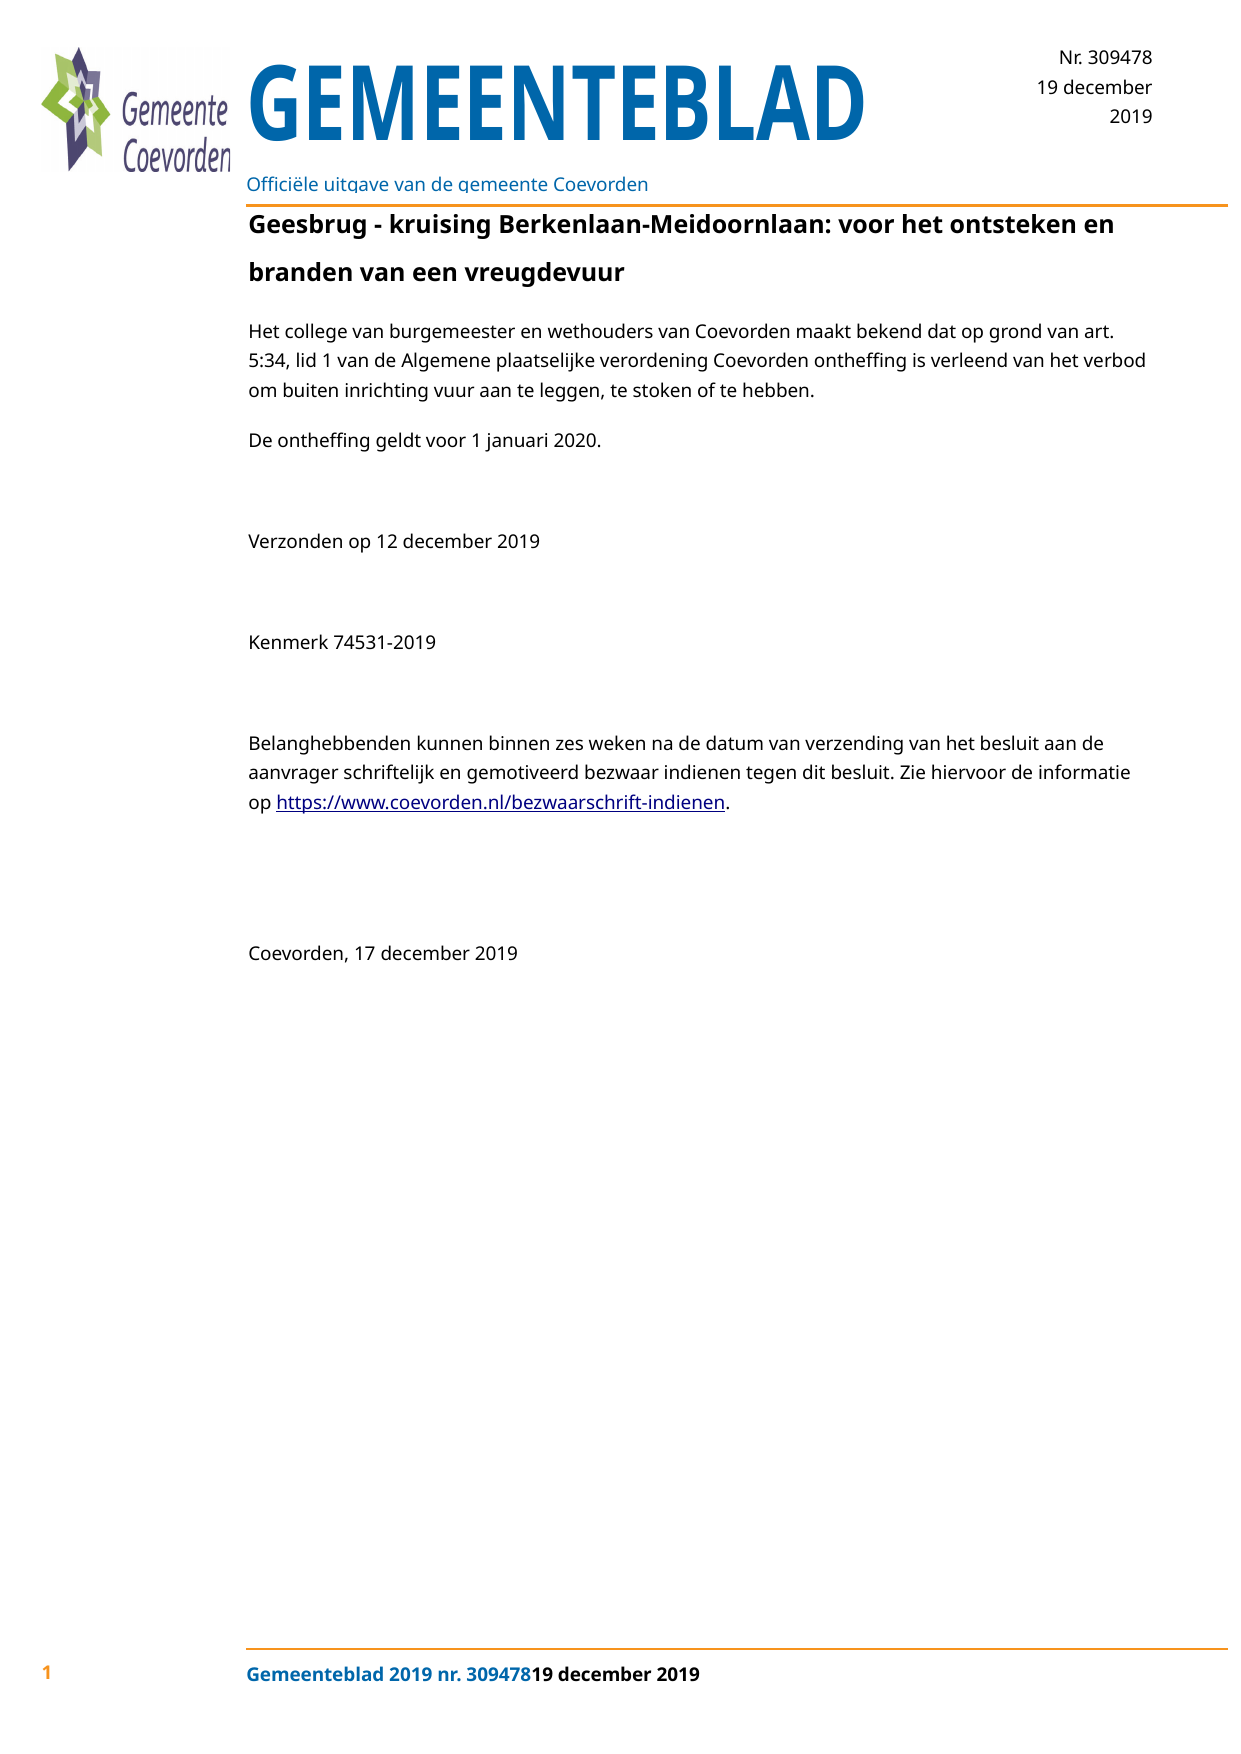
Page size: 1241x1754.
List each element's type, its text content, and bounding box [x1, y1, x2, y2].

text Verzonden op 12 december 2019 [248, 528, 1152, 554]
text Kenmerk 74531-2019 [248, 629, 1152, 655]
text De ontheffing geldt voor 1 januari 2020. [248, 427, 1152, 453]
picture [41, 47, 231, 172]
text Geesbrug - kruising Berkenlaan-Meidoornlaan: voor het ontsteken en branden van een vreugdevuur [248, 207, 1152, 288]
text Coevorden, 17 december 2019 [248, 940, 1152, 966]
text Het college van burgemeester en wethouders van Coevorden maakt bekend dat op grond van art. 5:34, lid 1 van de Algemene plaatselijke verordening Coevorden ontheffing is verleend van het verbod om buiten inrichting vuur aan te leggen, te stoken of te hebben. [248, 318, 1152, 403]
text Belanghebbenden kunnen binnen zes weken na de datum van verzending van het besluit aan de aanvrager schriftelijk en gemotiveerd bezwaar indienen tegen dit besluit. Zie hiervoor de informatie op https://www.coevorden.nl/bezwaarschrift-indienen. [248, 730, 1152, 815]
